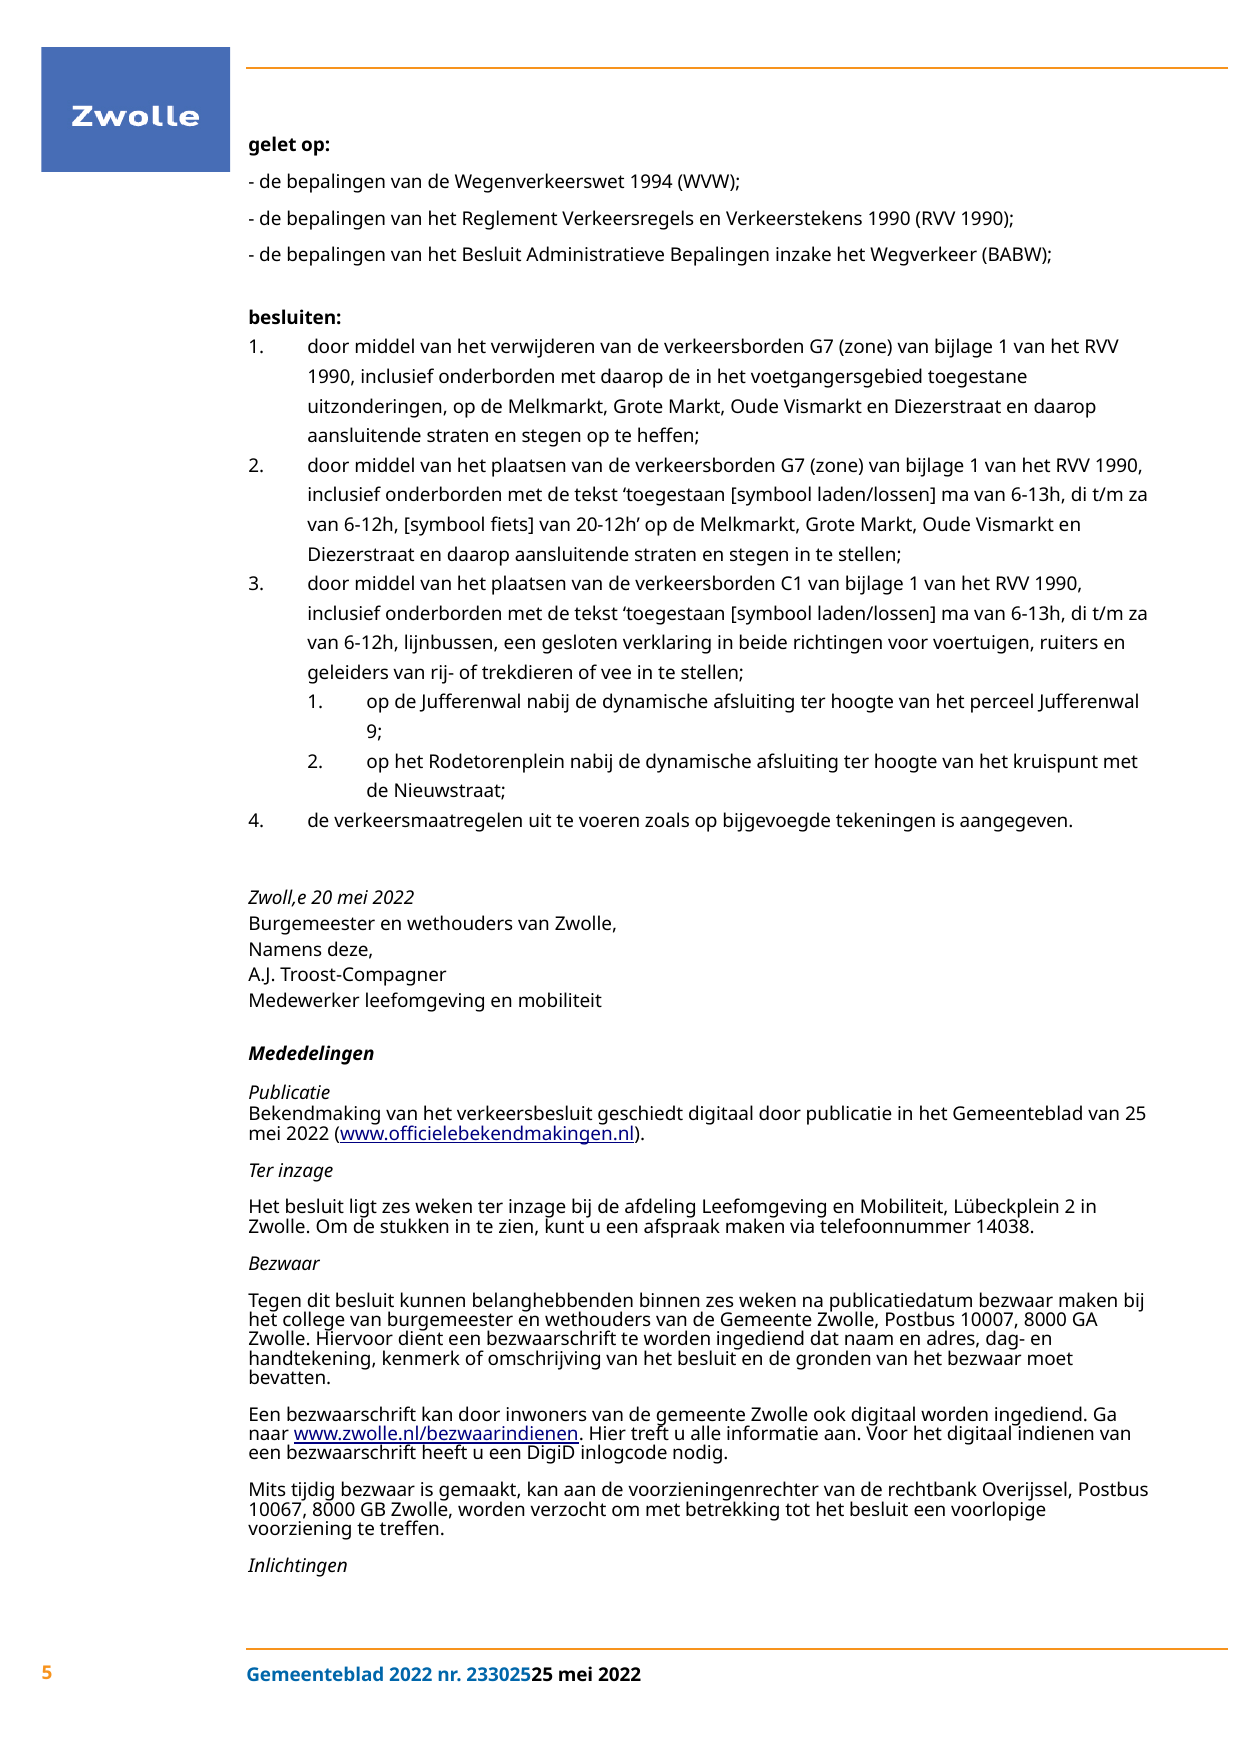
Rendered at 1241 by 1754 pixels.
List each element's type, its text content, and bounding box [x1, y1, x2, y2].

text Mededelingen [248, 1040, 1152, 1066]
picture [41, 47, 231, 172]
list op de Jufferenwal nabij de dynamische afsluiting ter hoogte van het perceel Jufferenwal 9; [307, 689, 1152, 744]
list de verkeersmaatregelen uit te voeren zoals op bijgevoegde tekeningen is aangegeven. [248, 807, 1152, 833]
text Het besluit ligt zes weken ter inzage bij de afdeling Leefomgeving en Mobiliteit, Lübeckplein 2 in Zwolle. Om de stukken in te zien, kunt u een afspraak maken via telefoonnummer 14038. [248, 1198, 1152, 1237]
text - de bepalingen van de Wegenverkeerswet 1994 (WVW); [248, 168, 1152, 194]
text Mits tijdig bezwaar is gemaakt, kan aan de voorzieningenrechter van de rechtbank Overijssel, Postbus 10067, 8000 GB Zwolle, worden verzocht om met betrekking tot het besluit een voorlopige voorziening te treffen. [248, 1481, 1152, 1539]
text Bekendmaking van het verkeersbesluit geschiedt digitaal door publicatie in het Gemeenteblad van 25 mei 2022 (www.officielebekendmakingen.nl). [248, 1105, 1152, 1144]
list op het Rodetorenplein nabij de dynamische afsluiting ter hoogte van het kruispunt met de Nieuwstraat; [307, 748, 1152, 803]
list door middel van het plaatsen van de verkeersborden G7 (zone) van bijlage 1 van het RVV 1990, inclusief onderborden met de tekst ‘toegestaan [symbool laden/lossen] ma van 6-13h, di t/m za van 6-12h, [symbool fiets] van 20-12h’ op de Melkmarkt, Grote Markt, Oude Vismarkt en Diezerstraat en daarop aansluitende straten en stegen in te stellen; [248, 452, 1152, 567]
text Inlichtingen [248, 1557, 1152, 1576]
text Namens deze, [248, 936, 1152, 962]
text Burgemeester en wethouders van Zwolle, [248, 910, 1152, 936]
text - de bepalingen van het Reglement Verkeersregels en Verkeerstekens 1990 (RVV 1990); [248, 205, 1152, 231]
text gelet op: [248, 131, 1152, 157]
list door middel van het verwijderen van de verkeersborden G7 (zone) van bijlage 1 van het RVV 1990, inclusief onderborden met daarop de in het voetgangersgebied toegestane uitzonderingen, op de Melkmarkt, Grote Markt, Oude Vismarkt en Diezerstraat en daarop aansluitende straten en stegen op te heffen; [248, 334, 1152, 448]
text - de bepalingen van het Besluit Administratieve Bepalingen inzake het Wegverkeer (BABW); [248, 241, 1152, 267]
text Medewerker leefomgeving en mobiliteit [248, 987, 1152, 1013]
list door middel van het plaatsen van de verkeersborden C1 van bijlage 1 van het RVV 1990, inclusief onderborden met de tekst ‘toegestaan [symbool laden/lossen] ma van 6-13h, di t/m za van 6-12h, lijnbussen, een gesloten verklaring in beide richtingen voor voertuigen, ruiters en geleiders van rij- of trekdieren of vee in te stellen; [248, 570, 1152, 685]
text A.J. Troost-Compagner [248, 962, 1152, 987]
text besluiten: [248, 304, 1152, 330]
text Tegen dit besluit kunnen belanghebbenden binnen zes weken na publicatiedatum bezwaar maken bij het college van burgemeester en wethouders van de Gemeente Zwolle, Postbus 10007, 8000 GA Zwolle. Hiervoor dient een bezwaarschrift te worden ingediend dat naam en adres, dag- en handtekening, kenmerk of omschrijving van het besluit en de gronden van het bezwaar moet bevatten. [248, 1292, 1152, 1388]
text Ter inzage [248, 1162, 1152, 1181]
text Bezwaar [248, 1255, 1152, 1274]
text Een bezwaarschrift kan door inwoners van de gemeente Zwolle ook digitaal worden ingediend. Ga naar www.zwolle.nl/bezwaarindienen. Hier treft u alle informatie aan. Voor het digitaal indienen van een bezwaarschrift heeft u een DigiD inlogcode nodig. [248, 1406, 1152, 1464]
text Zwoll,e 20 mei 2022 [248, 884, 1152, 910]
text Publicatie [248, 1079, 1152, 1105]
